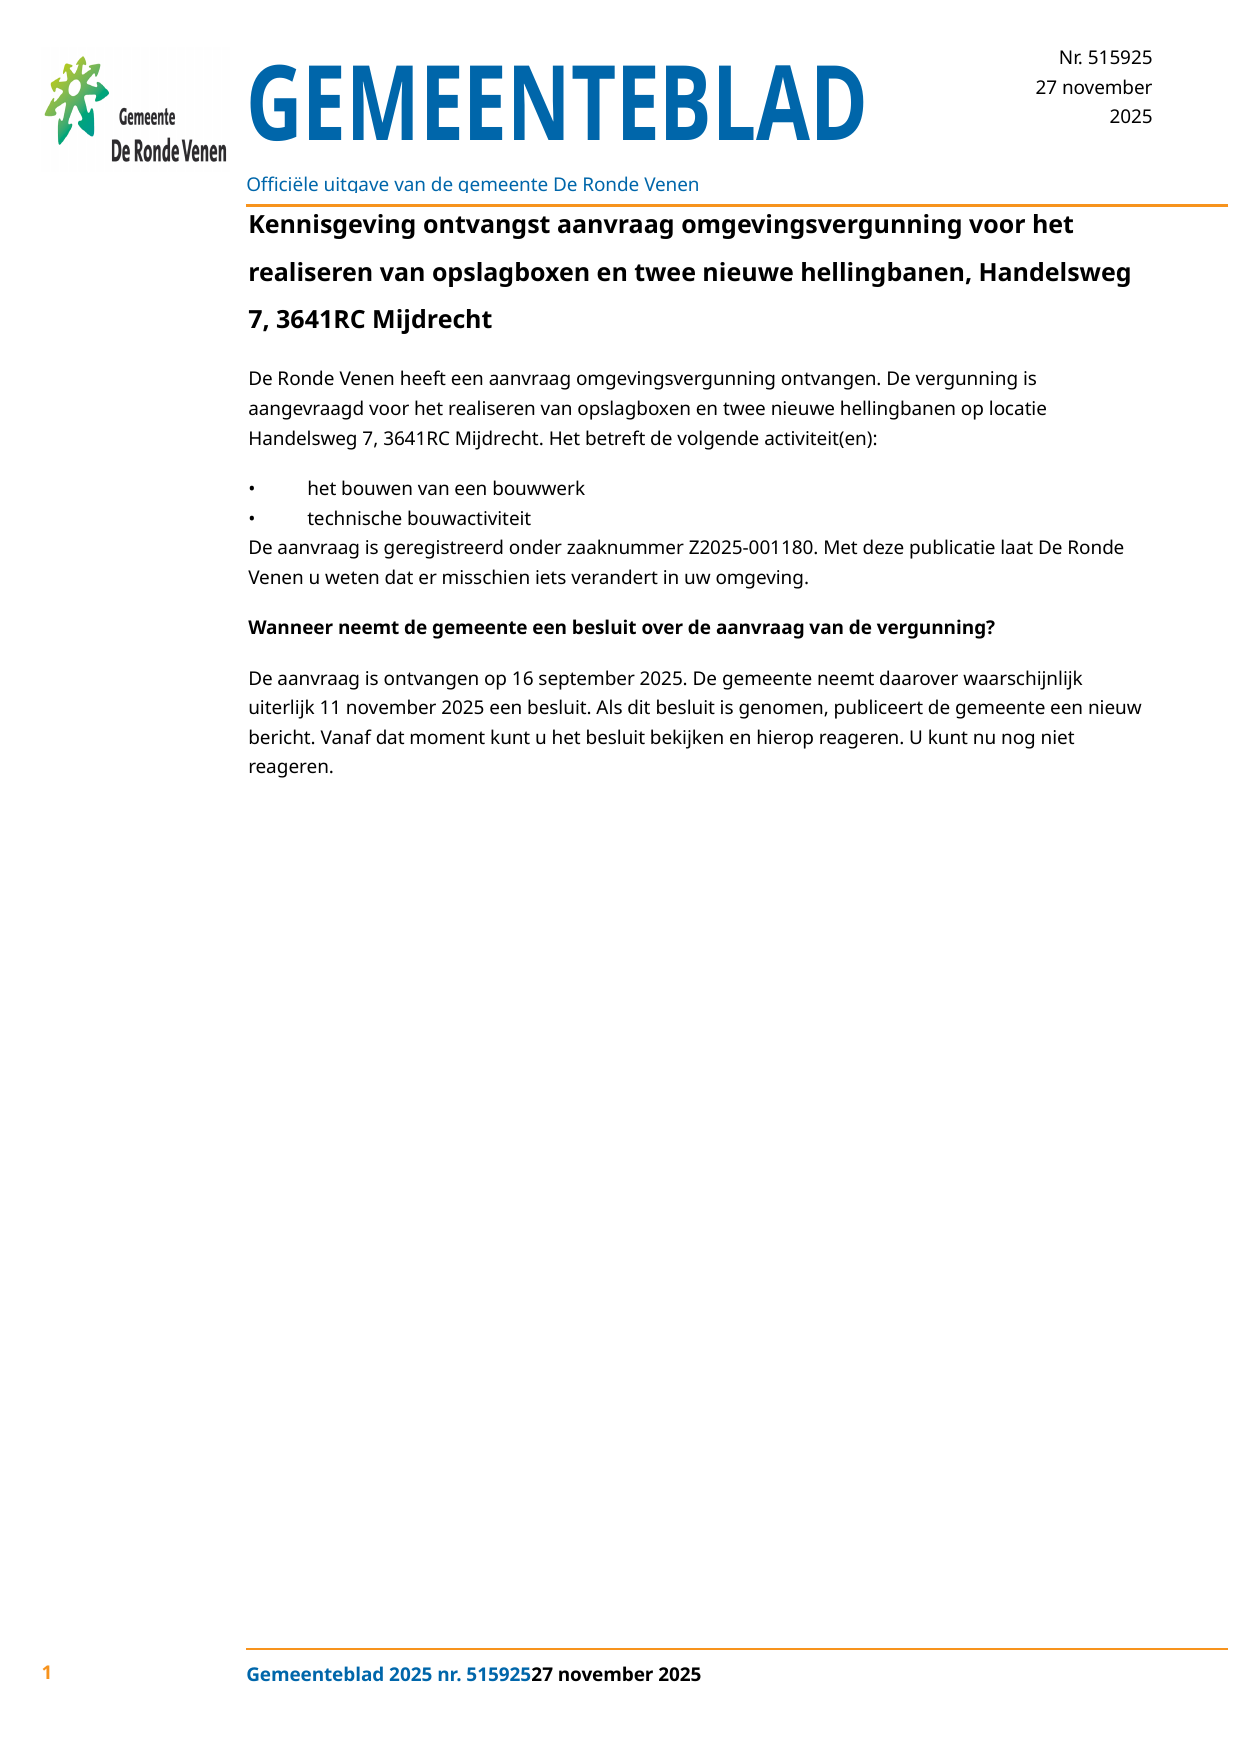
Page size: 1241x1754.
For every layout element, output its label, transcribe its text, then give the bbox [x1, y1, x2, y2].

list technische bouwactiviteit [248, 505, 1152, 530]
text De aanvraag is ontvangen op 16 september 2025. De gemeente neemt daarover waarschijnlijk uiterlijk 11 november 2025 een besluit. Als dit besluit is genomen, publiceert de gemeente een nieuw bericht. Vanaf dat moment kunt u het besluit bekijken en hierop reageren. U kunt nu nog niet reageren. [248, 665, 1152, 779]
text De aanvraag is geregistreerd onder zaaknummer Z2025-001180. Met deze publicatie laat De Ronde Venen u weten dat er misschien iets verandert in uw omgeving. [248, 534, 1152, 589]
picture [41, 47, 231, 172]
text De Ronde Venen heeft een aanvraag omgevingsvergunning ontvangen. De vergunning is aangevraagd voor het realiseren van opslagboxen en twee nieuwe hellingbanen op locatie Handelsweg 7, 3641RC Mijdrecht. Het betreft de volgende activiteit(en): [248, 366, 1152, 450]
list het bouwen van een bouwwerk [248, 475, 1152, 501]
text Wanneer neemt de gemeente een besluit over de aanvraag van de vergunning? [248, 614, 1152, 640]
text Kennisgeving ontvangst aanvraag omgevingsvergunning voor het realiseren van opslagboxen en twee nieuwe hellingbanen, Handelsweg 7, 3641RC Mijdrecht [248, 207, 1152, 336]
